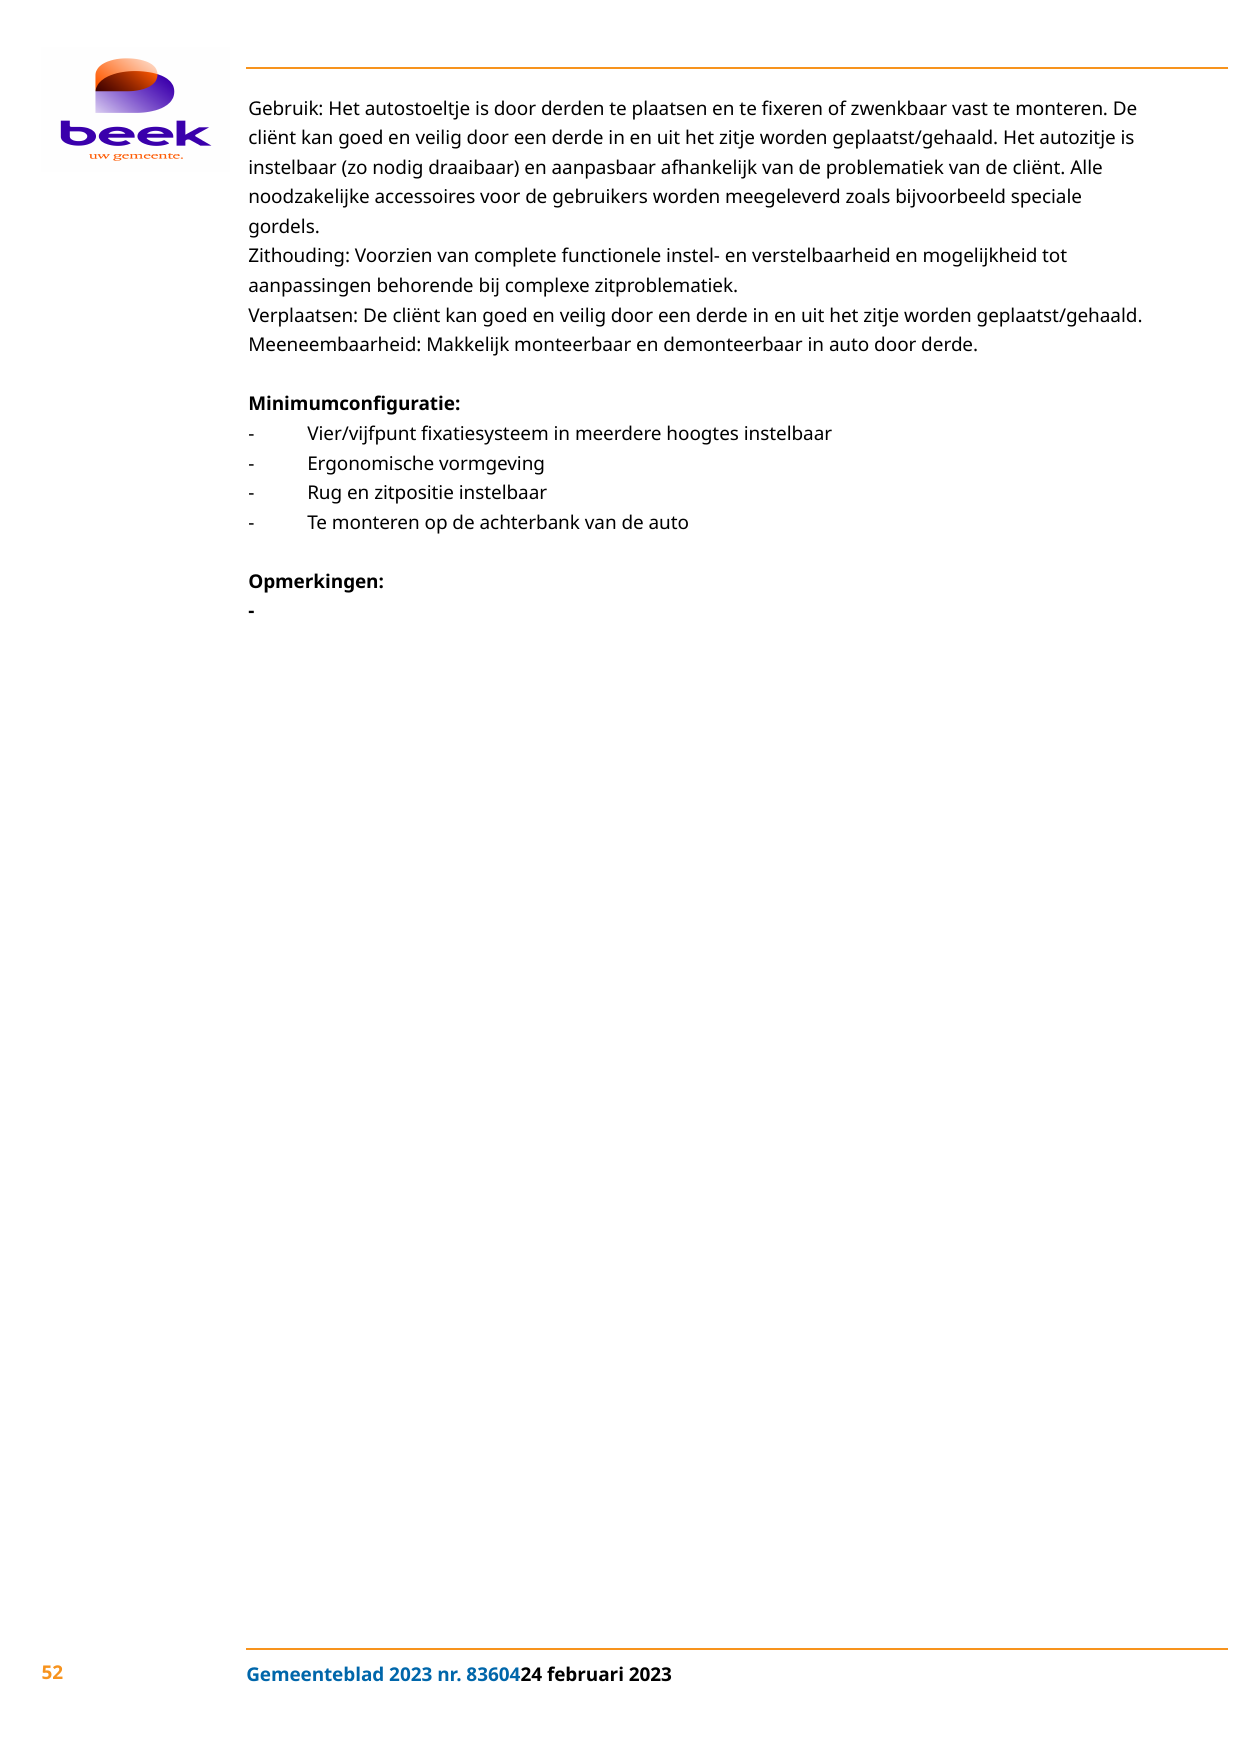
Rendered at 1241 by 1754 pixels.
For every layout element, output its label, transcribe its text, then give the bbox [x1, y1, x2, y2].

list Rug en zitpositie instelbaar [248, 479, 1152, 505]
text Opmerkingen: [248, 568, 1152, 594]
text Gebruik: Het autostoeltje is door derden te plaatsen en te fixeren of zwenkbaar vast te monteren. De cliënt kan goed en veilig door een derde in en uit het zitje worden geplaatst/gehaald. Het autozitje is instelbaar (zo nodig draaibaar) en aanpasbaar afhankelijk van de problematiek van de cliënt. Alle noodzakelijke accessoires voor de gebruikers worden meegeleverd zoals bijvoorbeeld speciale gordels. [248, 95, 1152, 239]
list Ergonomische vormgeving [248, 450, 1152, 476]
list Vier/vijfpunt fixatiesysteem in meerdere hoogtes instelbaar [248, 420, 1152, 446]
text - [248, 598, 1152, 623]
text Meeneembaarheid: Makkelijk monteerbaar en demonteerbaar in auto door derde. [248, 331, 1152, 357]
text Minimumconfiguratie: [248, 391, 1152, 416]
text Verplaatsen: De cliënt kan goed en veilig door een derde in en uit het zitje worden geplaatst/gehaald. [248, 302, 1152, 328]
picture [41, 47, 231, 172]
text Zithouding: Voorzien van complete functionele instel- en verstelbaarheid en mogelijkheid tot aanpassingen behorende bij complexe zitproblematiek. [248, 243, 1152, 298]
list Te monteren op de achterbank van de auto [248, 509, 1152, 535]
